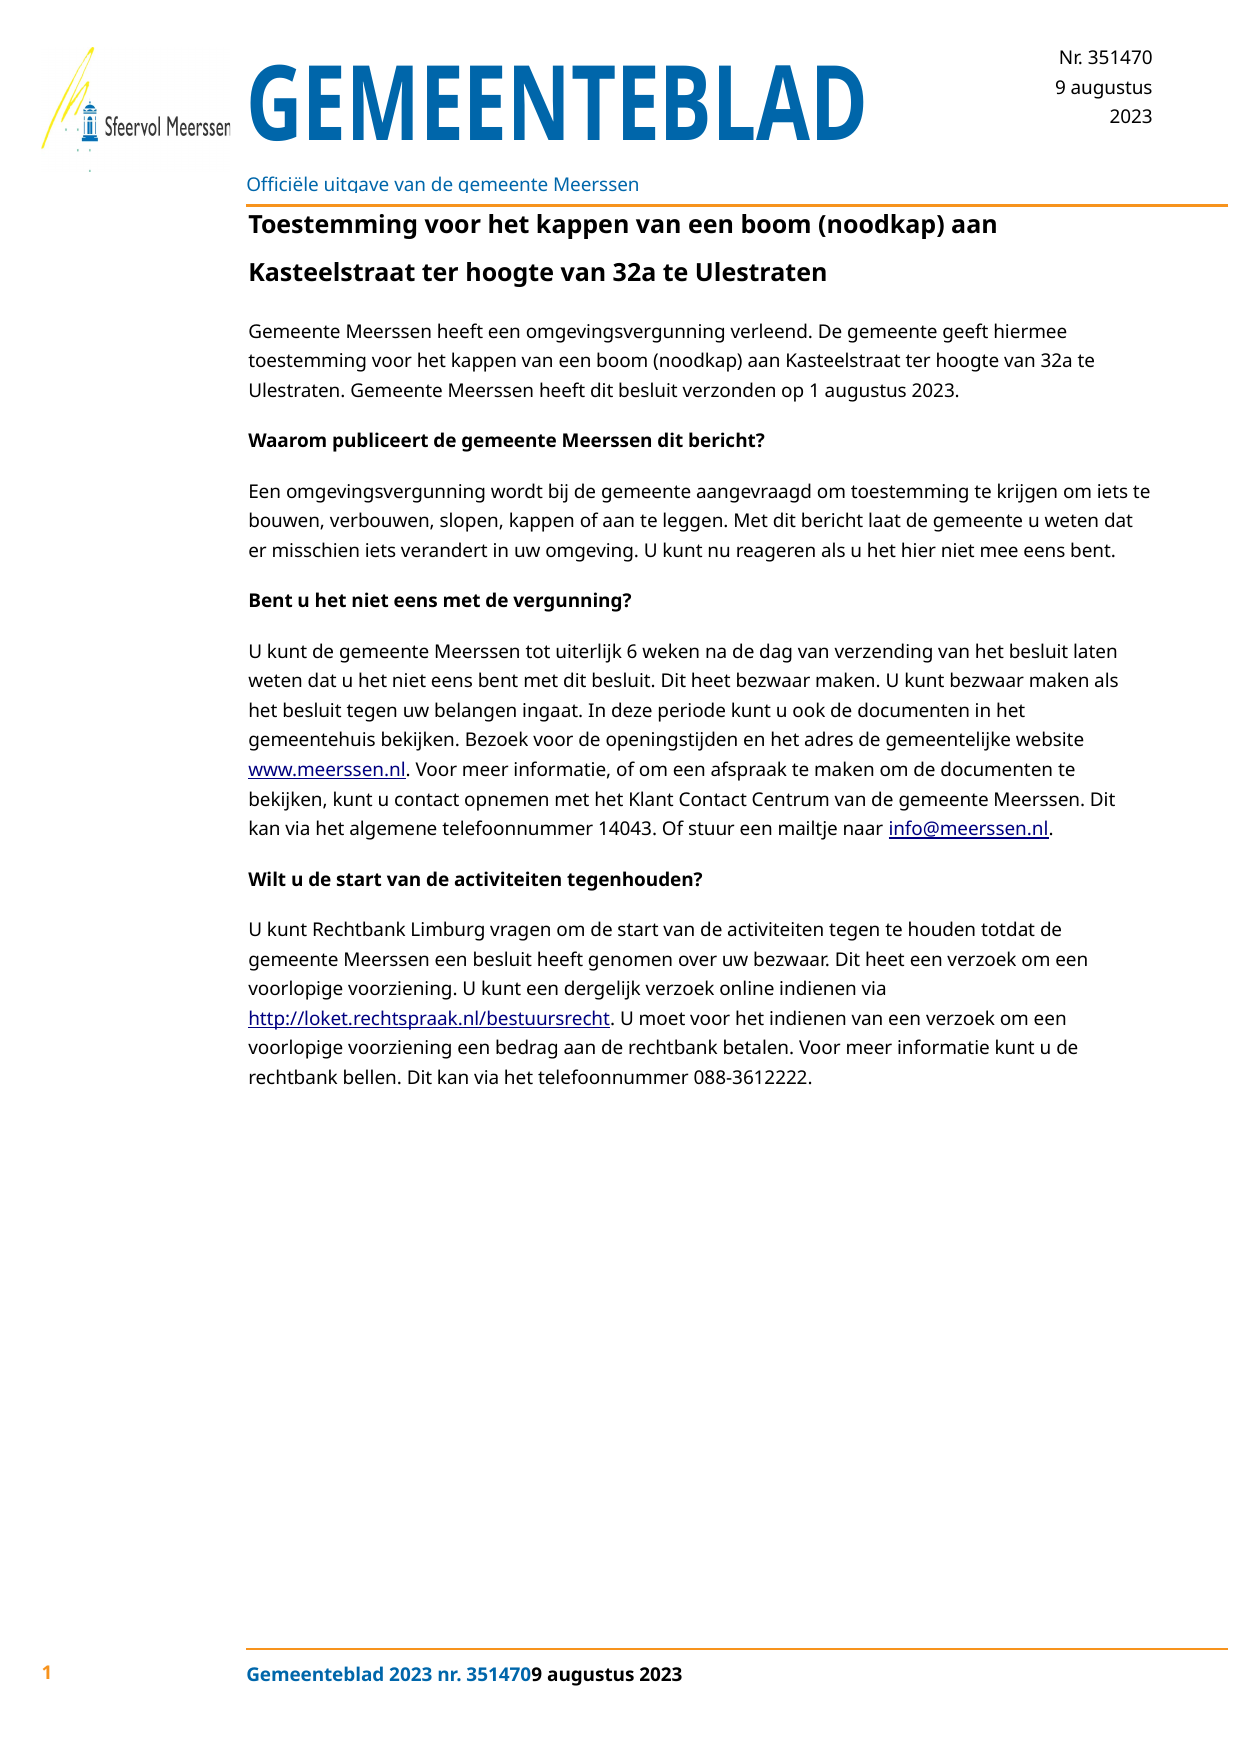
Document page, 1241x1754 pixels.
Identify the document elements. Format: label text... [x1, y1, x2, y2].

text Gemeente Meerssen heeft een omgevingsvergunning verleend. De gemeente geeft hiermee toestemming voor het kappen van een boom (noodkap) aan Kasteelstraat ter hoogte van 32a te Ulestraten. Gemeente Meerssen heeft dit besluit verzonden op 1 augustus 2023. [248, 318, 1152, 403]
text Wilt u de start van de activiteiten tegenhouden? [248, 866, 1152, 892]
text U kunt Rechtbank Limburg vragen om de start van de activiteiten tegen te houden totdat de gemeente Meerssen een besluit heeft genomen over uw bezwaar. Dit heet een verzoek om een voorlopige voorziening. U kunt een dergelijk verzoek online indienen via http://loket.rechtspraak.nl/bestuursrecht. U moet voor het indienen van een verzoek om een voorlopige voorziening een bedrag aan de rechtbank betalen. Voor meer informatie kunt u de rechtbank bellen. Dit kan via het telefoonnummer 088-3612222. [248, 916, 1152, 1090]
text U kunt de gemeente Meerssen tot uiterlijk 6 weken na de dag van verzending van het besluit laten weten dat u het niet eens bent met dit besluit. Dit heet bezwaar maken. U kunt bezwaar maken als het besluit tegen uw belangen ingaat. In deze periode kunt u ook de documenten in het gemeentehuis bekijken. Bezoek voor de openingstijden en het adres de gemeentelijke website www.meerssen.nl. Voor meer informatie, of om een afspraak te maken om de documenten te bekijken, kunt u contact opnemen met het Klant Contact Centrum van de gemeente Meerssen. Dit kan via het algemene telefoonnummer 14043. Of stuur een mailtje naar info@meerssen.nl. [248, 638, 1152, 841]
picture [41, 47, 231, 172]
text Waarom publiceert de gemeente Meerssen dit bericht? [248, 427, 1152, 453]
text Toestemming voor het kappen van een boom (noodkap) aan Kasteelstraat ter hoogte van 32a te Ulestraten [248, 207, 1152, 288]
text Bent u het niet eens met de vergunning? [248, 587, 1152, 613]
text Een omgevingsvergunning wordt bij de gemeente aangevraagd om toestemming te krijgen om iets te bouwen, verbouwen, slopen, kappen of aan te leggen. Met dit bericht laat de gemeente u weten dat er misschien iets verandert in uw omgeving. U kunt nu reageren als u het hier niet mee eens bent. [248, 478, 1152, 563]
